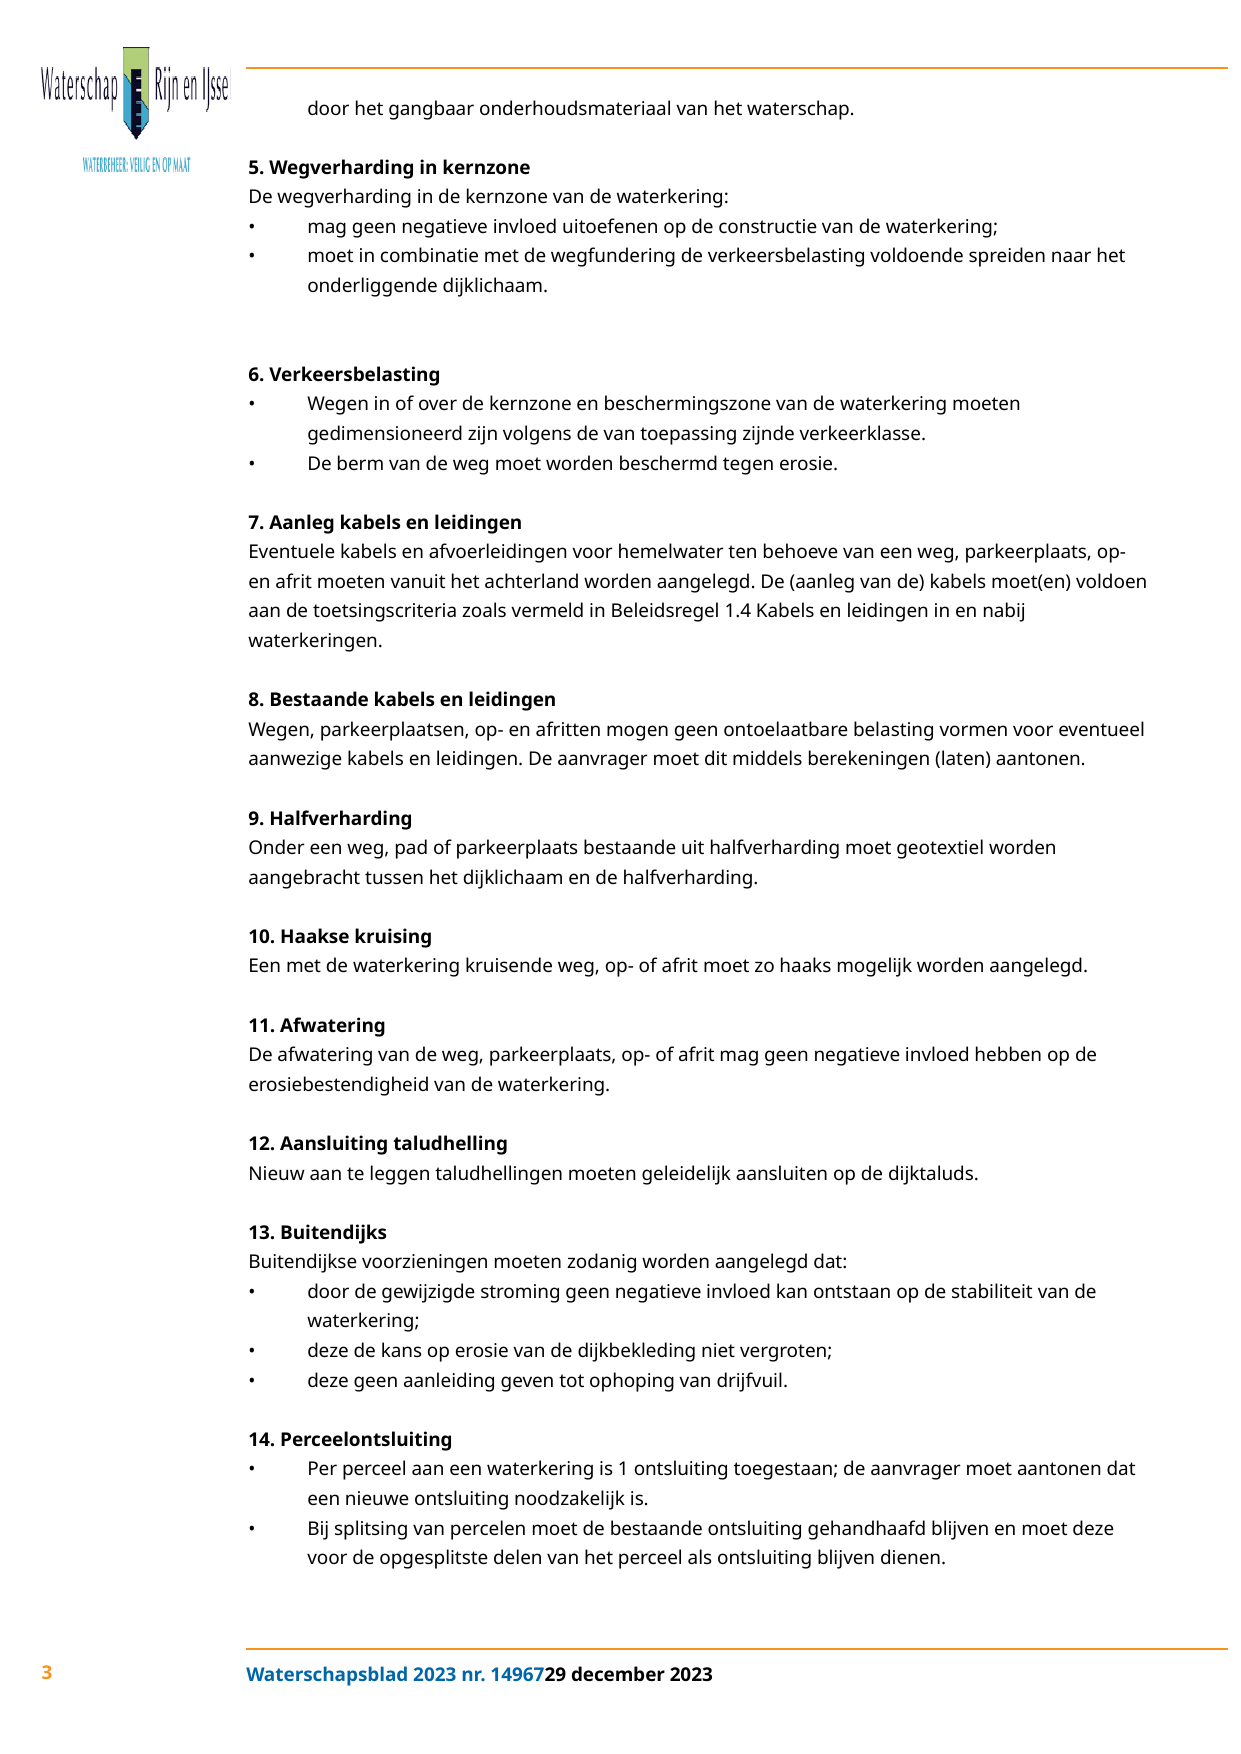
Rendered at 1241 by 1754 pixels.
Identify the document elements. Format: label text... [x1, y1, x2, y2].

text De afwatering van de weg, parkeerplaats, op- of afrit mag geen negatieve invloed hebben op de erosiebestendigheid van de waterkering. [248, 1041, 1152, 1097]
text 7. Aanleg kabels en leidingen [248, 509, 1152, 535]
text 14. Perceelontsluiting [248, 1426, 1152, 1452]
text 10. Haakse kruising [248, 923, 1152, 949]
text 8. Bestaande kabels en leidingen [248, 686, 1152, 712]
text Onder een weg, pad of parkeerplaats bestaande uit halfverharding moet geotextiel worden aangebracht tussen het dijklichaam en de halfverharding. [248, 834, 1152, 890]
list door het gangbaar onderhoudsmateriaal van het waterschap. [248, 95, 1152, 121]
list deze de kans op erosie van de dijkbekleding niet vergroten; [248, 1337, 1152, 1363]
list Wegen in of over de kernzone en beschermingszone van de waterkering moeten gedimensioneerd zijn volgens de van toepassing zijnde verkeerklasse. [248, 391, 1152, 446]
list Per perceel aan een waterkering is 1 ontsluiting toegestaan; de aanvrager moet aantonen dat een nieuwe ontsluiting noodzakelijk is. [248, 1456, 1152, 1511]
list De berm van de weg moet worden beschermd tegen erosie. [248, 450, 1152, 476]
list mag geen negatieve invloed uitoefenen op de constructie van de waterkering; [248, 213, 1152, 239]
list door de gewijzigde stroming geen negatieve invloed kan ontstaan op de stabiliteit van de waterkering; [248, 1278, 1152, 1333]
text 6. Verkeersbelasting [248, 361, 1152, 387]
list moet in combinatie met de wegfundering de verkeersbelasting voldoende spreiden naar het onderliggende dijklichaam. [248, 243, 1152, 298]
text 13. Buitendijks [248, 1219, 1152, 1245]
text Eventuele kabels en afvoerleidingen voor hemelwater ten behoeve van een weg, parkeerplaats, op- en afrit moeten vanuit het achterland worden aangelegd. De (aanleg van de) kabels moet(en) voldoen aan de toetsingscriteria zoals vermeld in Beleidsregel 1.4 Kabels en leidingen in en nabij waterkeringen. [248, 538, 1152, 653]
text 5. Wegverharding in kernzone [248, 154, 1152, 180]
text 9. Halfverharding [248, 805, 1152, 831]
text Buitendijkse voorzieningen moeten zodanig worden aangelegd dat: [248, 1248, 1152, 1274]
picture [41, 47, 231, 172]
text Wegen, parkeerplaatsen, op- en afritten mogen geen ontoelaatbare belasting vormen voor eventueel aanwezige kabels en leidingen. De aanvrager moet dit middels berekeningen (laten) aantonen. [248, 716, 1152, 771]
text De wegverharding in de kernzone van de waterkering: [248, 183, 1152, 209]
text Een met de waterkering kruisende weg, op- of afrit moet zo haaks mogelijk worden aangelegd. [248, 953, 1152, 978]
text Nieuw aan te leggen taludhellingen moeten geleidelijk aansluiten op de dijktaluds. [248, 1160, 1152, 1186]
list deze geen aanleiding geven tot ophoping van drijfvuil. [248, 1367, 1152, 1393]
text 12. Aansluiting taludhelling [248, 1130, 1152, 1156]
text 11. Afwatering [248, 1012, 1152, 1038]
list Bij splitsing van percelen moet de bestaande ontsluiting gehandhaafd blijven en moet deze voor de opgesplitste delen van het perceel als ontsluiting blijven dienen. [248, 1515, 1152, 1570]
